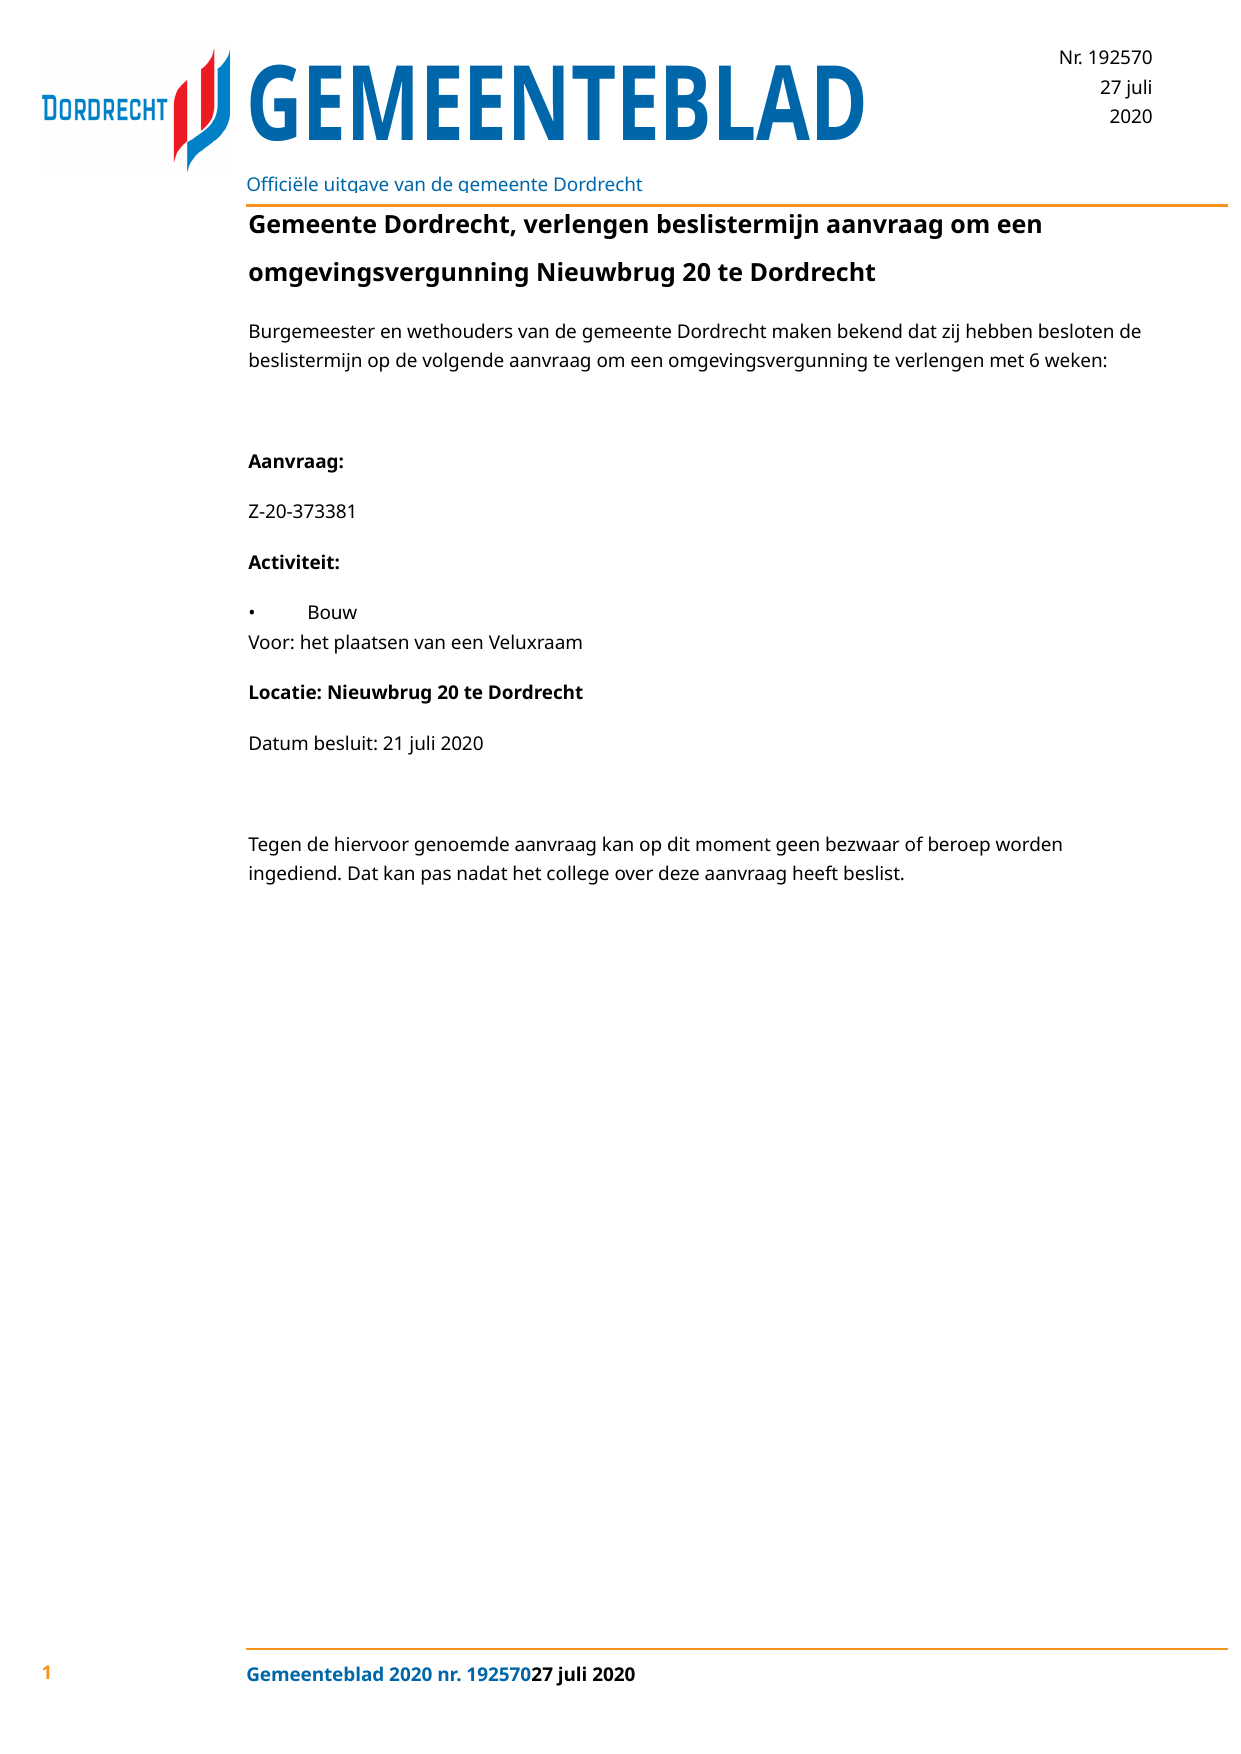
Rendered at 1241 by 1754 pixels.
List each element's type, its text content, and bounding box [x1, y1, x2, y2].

text Activiteit: [248, 549, 1152, 575]
picture [41, 47, 231, 172]
text Z-20-373381 [248, 499, 1152, 524]
text Tegen de hiervoor genoemde aanvraag kan op dit moment geen bezwaar of beroep worden ingediend. Dat kan pas nadat het college over deze aanvraag heeft beslist. [248, 831, 1152, 886]
text Aanvraag: [248, 448, 1152, 474]
list Bouw [248, 599, 1152, 625]
text Gemeente Dordrecht, verlengen beslistermijn aanvraag om een omgevingsvergunning Nieuwbrug 20 te Dordrecht [248, 207, 1152, 288]
text Voor: het plaatsen van een Veluxraam [248, 629, 1152, 655]
text Burgemeester en wethouders van de gemeente Dordrecht maken bekend dat zij hebben besloten de beslistermijn op de volgende aanvraag om een omgevingsvergunning te verlengen met 6 weken: [248, 318, 1152, 373]
text Locatie: Nieuwbrug 20 te Dordrecht [248, 679, 1152, 705]
text Datum besluit: 21 juli 2020 [248, 730, 1152, 756]
